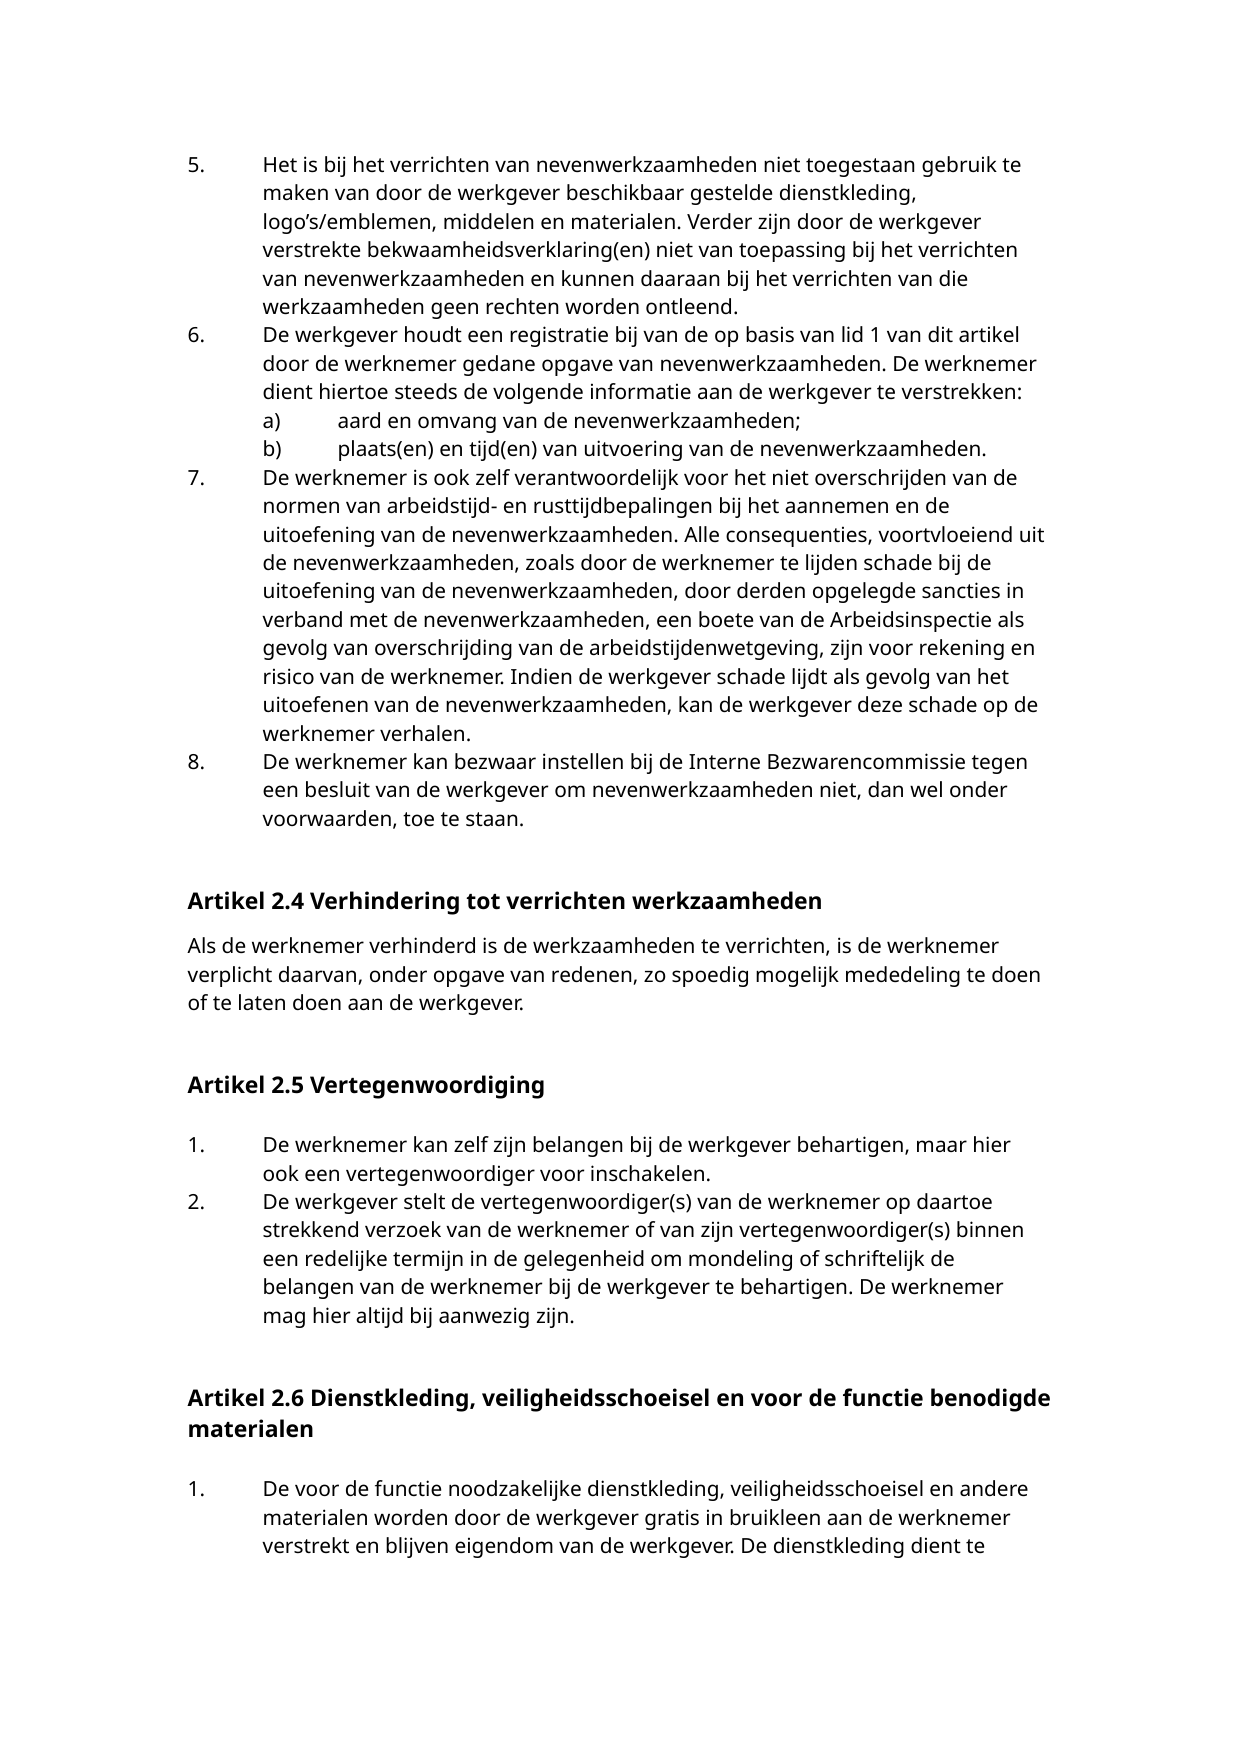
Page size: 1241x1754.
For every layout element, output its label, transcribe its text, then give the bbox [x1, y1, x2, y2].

list aard en omvang van de nevenwerkzaamheden; [262, 406, 1053, 434]
list Het is bij het verrichten van nevenwerkzaamheden niet toegestaan gebruik te maken van door de werkgever beschikbaar gestelde dienstkleding, logo’s/emblemen, middelen en materialen. Verder zijn door de werkgever verstrekte bekwaamheidsverklaring(en) niet van toepassing bij het verrichten van nevenwerkzaamheden en kunnen daaraan bij het verrichten van die werkzaamheden geen rechten worden ontleend. [187, 150, 1053, 321]
subtitle Artikel 2.6 Dienstkleding, veiligheidsschoeisel en voor de functie benodigde materialen [187, 1382, 1053, 1444]
list De werknemer kan bezwaar instellen bij de Interne Bezwarencommissie tegen een besluit van de werkgever om nevenwerkzaamheden niet, dan wel onder voorwaarden, toe te staan. [187, 747, 1053, 832]
subtitle Artikel 2.4 Verhindering tot verrichten werkzaamheden [187, 885, 1053, 916]
subtitle Artikel 2.5 Vertegenwoordiging [187, 1069, 1053, 1100]
list De werknemer kan zelf zijn belangen bij de werkgever behartigen, maar hier ook een vertegenwoordiger voor inschakelen. [187, 1130, 1053, 1187]
list De voor de functie noodzakelijke dienstkleding, veiligheidsschoeisel en andere materialen worden door de werkgever gratis in bruikleen aan de werknemer verstrekt en blijven eigendom van de werkgever. De dienstkleding dient te [187, 1474, 1053, 1560]
list De werkgever houdt een registratie bij van de op basis van lid 1 van dit artikel door de werknemer gedane opgave van nevenwerkzaamheden. De werknemer dient hiertoe steeds de volgende informatie aan de werkgever te verstrekken: [187, 321, 1053, 406]
list De werknemer is ook zelf verantwoordelijk voor het niet overschrijden van de normen van arbeidstijd- en rusttijdbepalingen bij het aannemen en de uitoefening van de nevenwerkzaamheden. Alle consequenties, voortvloeiend uit de nevenwerkzaamheden, zoals door de werknemer te lijden schade bij de uitoefening van de nevenwerkzaamheden, door derden opgelegde sancties in verband met de nevenwerkzaamheden, een boete van de Arbeidsinspectie als gevolg van overschrijding van de arbeidstijdenwetgeving, zijn voor rekening en risico van de werknemer. Indien de werkgever schade lijdt als gevolg van het uitoefenen van de nevenwerkzaamheden, kan de werkgever deze schade op de werknemer verhalen. [187, 463, 1053, 747]
text Als de werknemer verhinderd is de werkzaamheden te verrichten, is de werknemer verplicht daarvan, onder opgave van redenen, zo spoedig mogelijk mededeling te doen of te laten doen aan de werkgever. [187, 931, 1053, 1017]
list plaats(en) en tijd(en) van uitvoering van de nevenwerkzaamheden. [262, 434, 1053, 463]
list De werkgever stelt de vertegenwoordiger(s) van de werknemer op daartoe strekkend verzoek van de werknemer of van zijn vertegenwoordiger(s) binnen een redelijke termijn in de gelegenheid om mondeling of schriftelijk de belangen van de werknemer bij de werkgever te behartigen. De werknemer mag hier altijd bij aanwezig zijn. [187, 1187, 1053, 1329]
